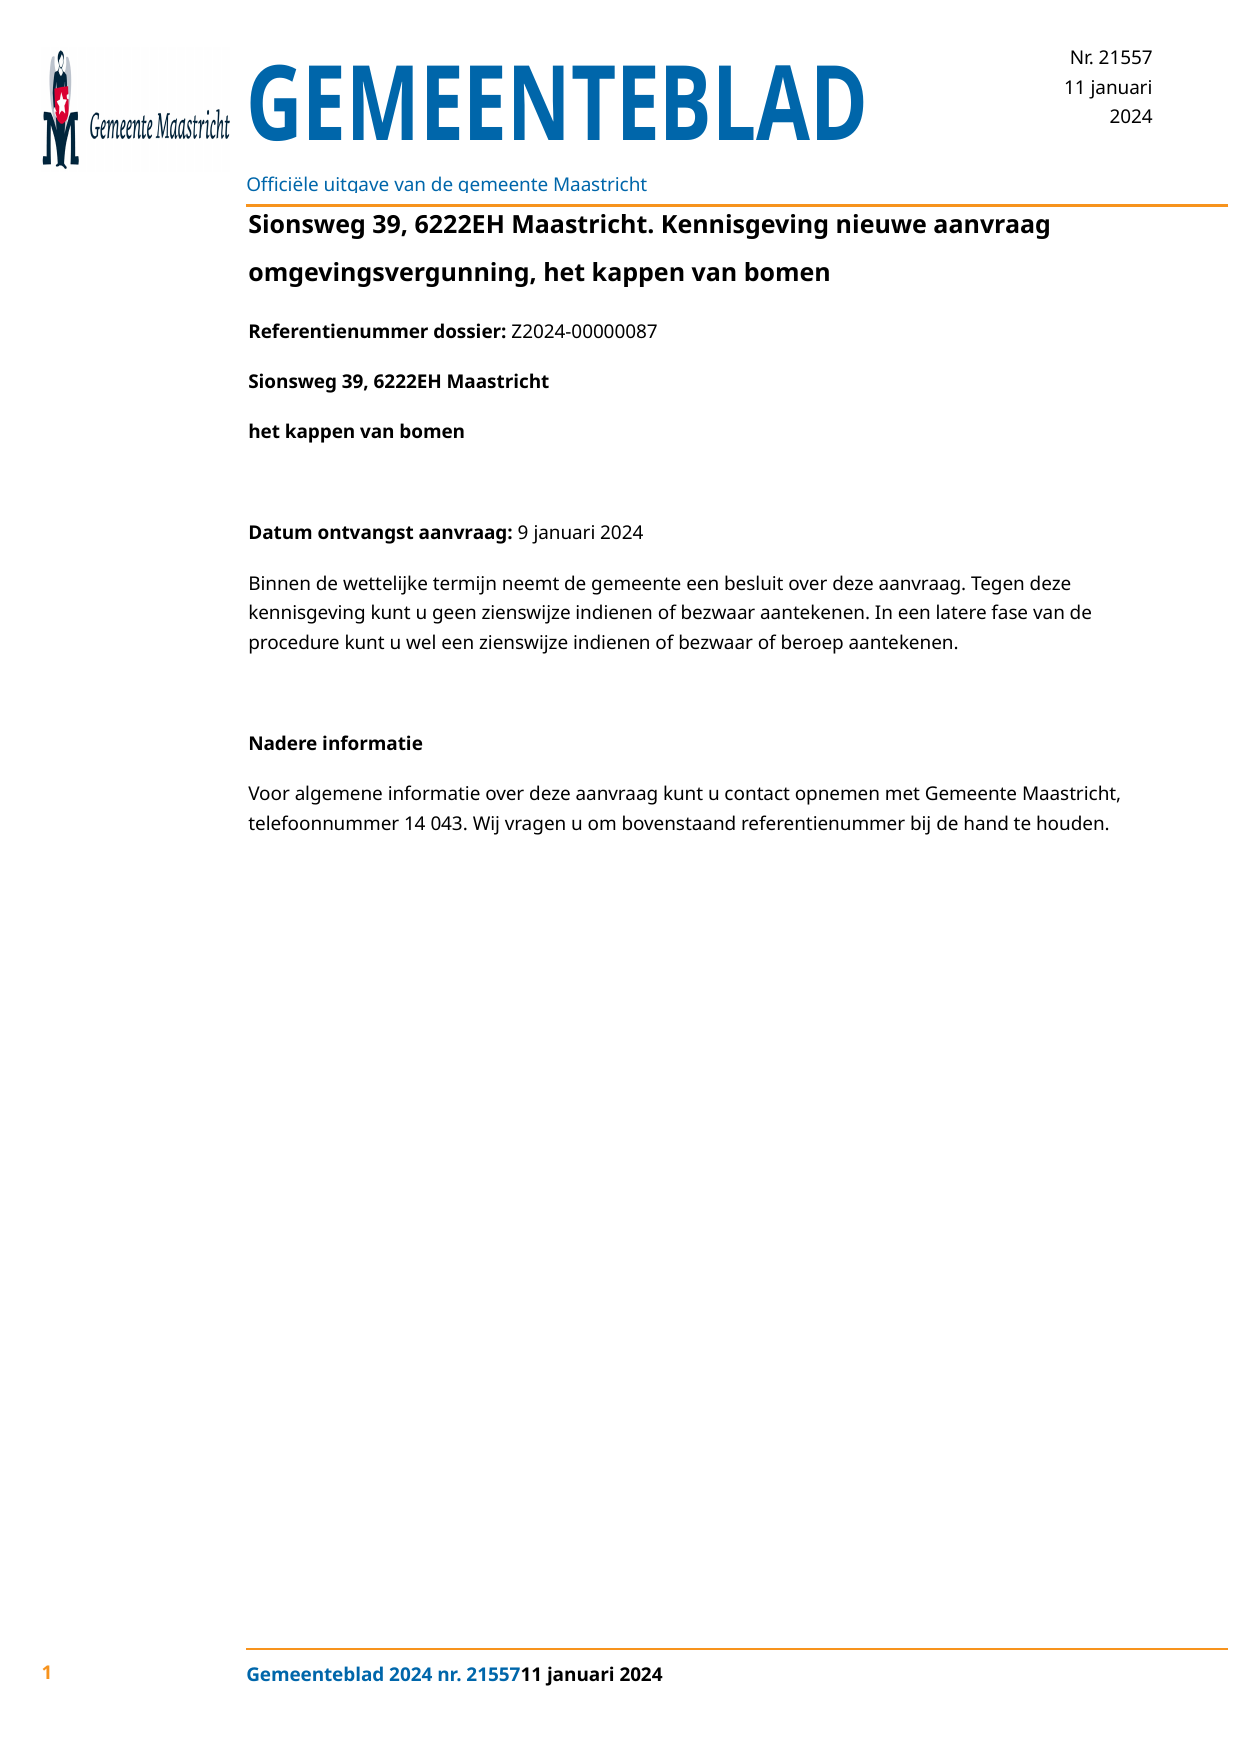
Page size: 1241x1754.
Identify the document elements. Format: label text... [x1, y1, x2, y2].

text Referentienummer dossier: Z2024-00000087 [248, 318, 1152, 344]
text Datum ontvangst aanvraag: 9 januari 2024 [248, 519, 1152, 545]
text het kappen van bomen [248, 419, 1152, 444]
text Sionsweg 39, 6222EH Maastricht. Kennisgeving nieuwe aanvraag omgevingsvergunning, het kappen van bomen [248, 207, 1152, 288]
text Binnen de wettelijke termijn neemt de gemeente een besluit over deze aanvraag. Tegen deze kennisgeving kunt u geen zienswijze indienen of bezwaar aantekenen. In een latere fase van de procedure kunt u wel een zienswijze indienen of bezwaar of beroep aantekenen. [248, 570, 1152, 655]
text Voor algemene informatie over deze aanvraag kunt u contact opnemen met Gemeente Maastricht, telefoonnummer 14 043. Wij vragen u om bovenstaand referentienummer bij de hand te houden. [248, 780, 1152, 836]
picture [41, 47, 231, 172]
text Nadere informatie [248, 730, 1152, 756]
text Sionsweg 39, 6222EH Maastricht [248, 368, 1152, 394]
